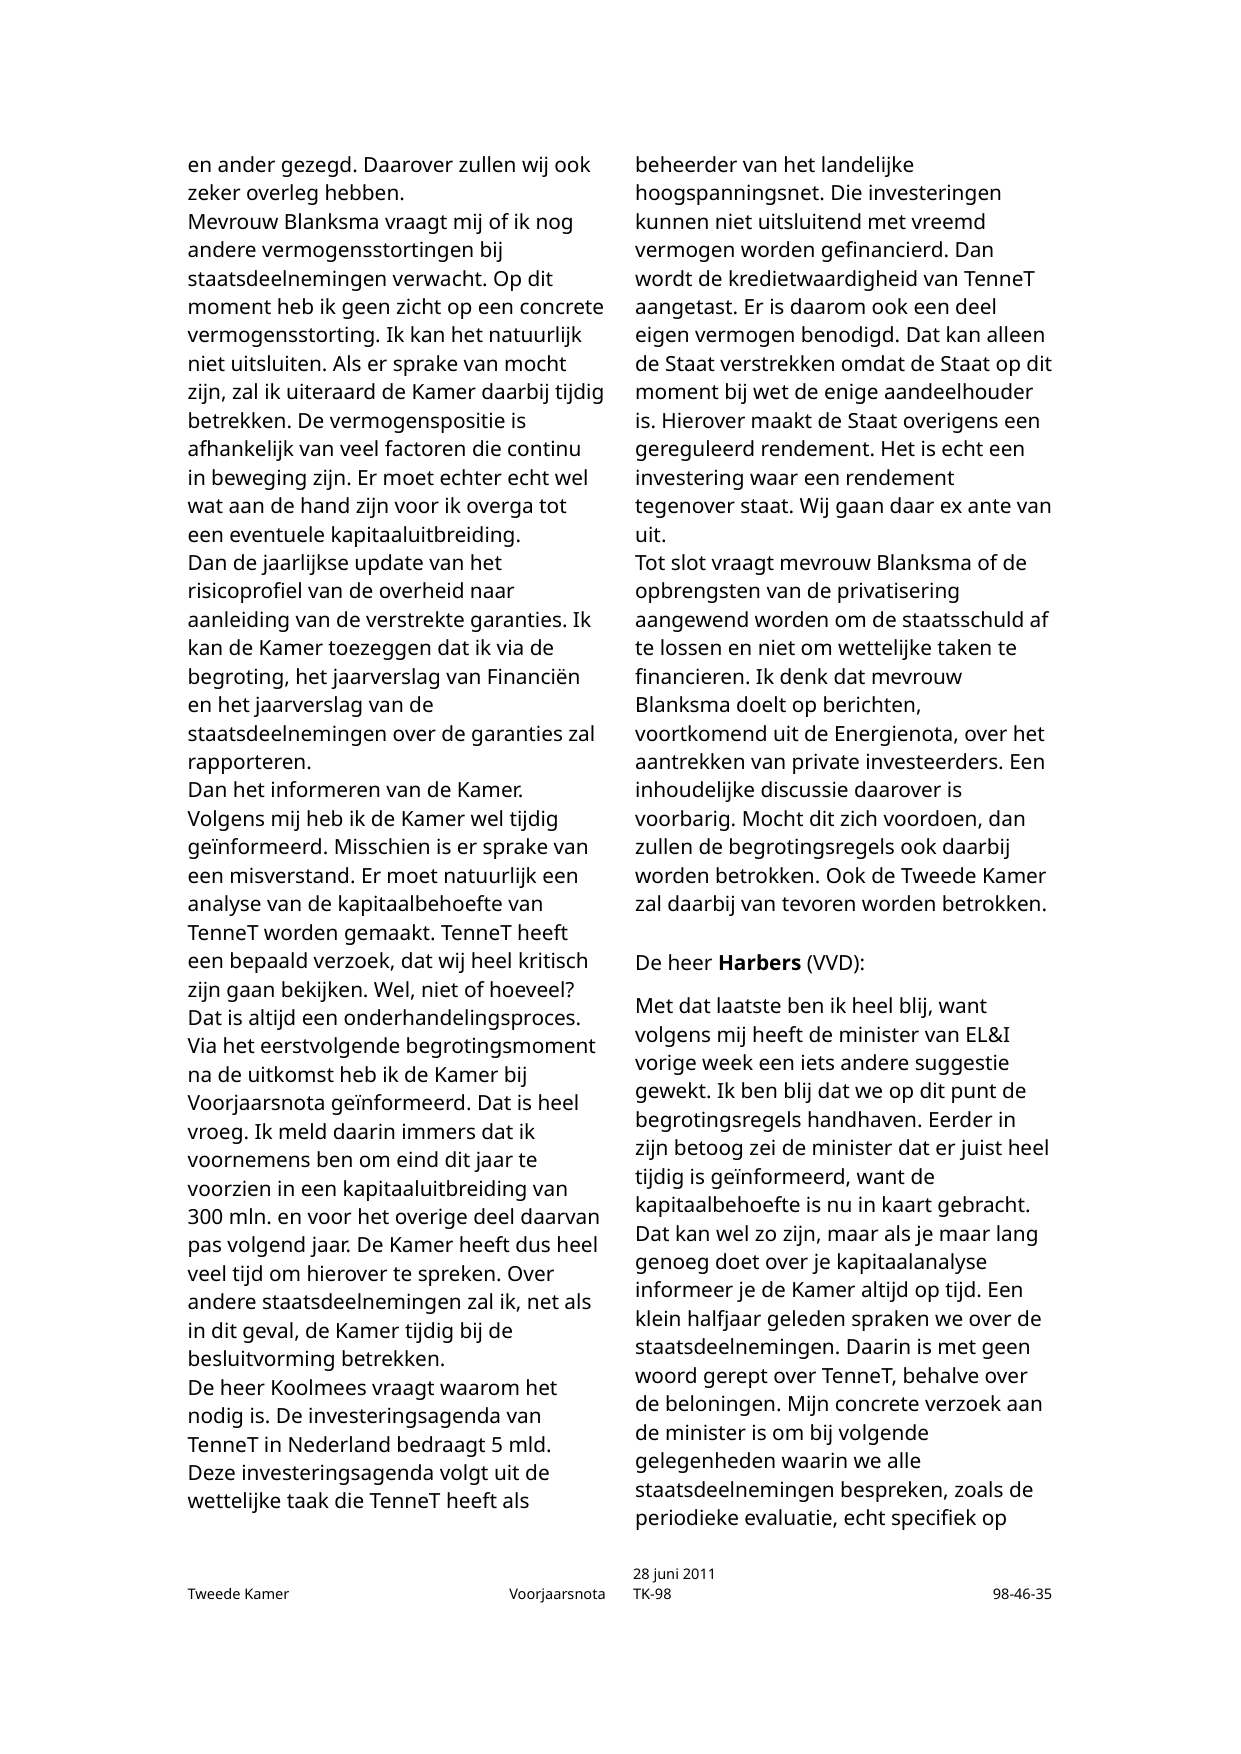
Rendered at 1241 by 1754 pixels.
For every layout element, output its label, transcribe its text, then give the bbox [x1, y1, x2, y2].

text beheerder van het landelijke hoogspanningsnet. Die investeringen kunnen niet uitsluitend met vreemd vermogen worden gefinancierd. Dan wordt de kredietwaardigheid van TenneT aangetast. Er is daarom ook een deel eigen vermogen benodigd. Dat kan alleen de Staat verstrekken omdat de Staat op dit moment bij wet de enige aandeelhouder is. Hierover maakt de Staat overigens een gereguleerd rendement. Het is echt een investering waar een rendement tegenover staat. Wij gaan daar ex ante van uit. [635, 150, 1053, 548]
text De heer Koolmees vraagt waarom het nodig is. De investeringsagenda van TenneT in Nederland bedraagt 5 mld. Deze investeringsagenda volgt uit de wettelijke taak die TenneT heeft als [187, 1373, 605, 1515]
text Tot slot vraagt mevrouw Blanksma of de opbrengsten van de privatisering aangewend worden om de staatsschuld af te lossen en niet om wettelijke taken te financieren. Ik denk dat mevrouw Blanksma doelt op berichten, voortkomend uit de Energienota, over het aantrekken van private investeerders. Een inhoudelijke discussie daarover is voorbarig. Mocht dit zich voordoen, dan zullen de begrotingsregels ook daarbij worden betrokken. Ook de Tweede Kamer zal daarbij van tevoren worden betrokken. [635, 548, 1053, 918]
text en ander gezegd. Daarover zullen wij ook zeker overleg hebben. [187, 150, 605, 207]
text Mevrouw Blanksma vraagt mij of ik nog andere vermogensstortingen bij staatsdeelnemingen verwacht. Op dit moment heb ik geen zicht op een concrete vermogensstorting. Ik kan het natuurlijk niet uitsluiten. Als er sprake van mocht zijn, zal ik uiteraard de Kamer daarbij tijdig betrekken. De vermogenspositie is afhankelijk van veel factoren die continu in beweging zijn. Er moet echter echt wel wat aan de hand zijn voor ik overga tot een eventuele kapitaaluitbreiding. [187, 207, 605, 548]
text Dan de jaarlijkse update van het risicoprofiel van de overheid naar aanleiding van de verstrekte garanties. Ik kan de Kamer toezeggen dat ik via de begroting, het jaarverslag van Financiën en het jaarverslag van de staatsdeelnemingen over de garanties zal rapporteren. [187, 548, 605, 776]
text De heer Harbers (VVD): [635, 948, 1053, 976]
text Met dat laatste ben ik heel blij, want volgens mij heeft de minister van EL&I vorige week een iets andere suggestie gewekt. Ik ben blij dat we op dit punt de begrotingsregels handhaven. Eerder in zijn betoog zei de minister dat er juist heel tijdig is geïnformeerd, want de kapitaalbehoefte is nu in kaart gebracht. Dat kan wel zo zijn, maar als je maar lang genoeg doet over je kapitaalanalyse informeer je de Kamer altijd op tijd. Een klein halfjaar geleden spraken we over de staatsdeelnemingen. Daarin is met geen woord gerept over TenneT, behalve over de beloningen. Mijn concrete verzoek aan de minister is om bij volgende gelegenheden waarin we alle staatsdeelnemingen bespreken, zoals de periodieke evaluatie, echt specifiek op [635, 991, 1053, 1532]
text Dan het informeren van de Kamer. Volgens mij heb ik de Kamer wel tijdig geïnformeerd. Misschien is er sprake van een misverstand. Er moet natuurlijk een analyse van de kapitaalbehoefte van TenneT worden gemaakt. TenneT heeft een bepaald verzoek, dat wij heel kritisch zijn gaan bekijken. Wel, niet of hoeveel? Dat is altijd een onderhandelingsproces. Via het eerstvolgende begrotingsmoment na de uitkomst heb ik de Kamer bij Voorjaarsnota geïnformeerd. Dat is heel vroeg. Ik meld daarin immers dat ik voornemens ben om eind dit jaar te voorzien in een kapitaaluitbreiding van 300 mln. en voor het overige deel daarvan pas volgend jaar. De Kamer heeft dus heel veel tijd om hierover te spreken. Over andere staatsdeelnemingen zal ik, net als in dit geval, de Kamer tijdig bij de besluitvorming betrekken. [187, 776, 605, 1373]
